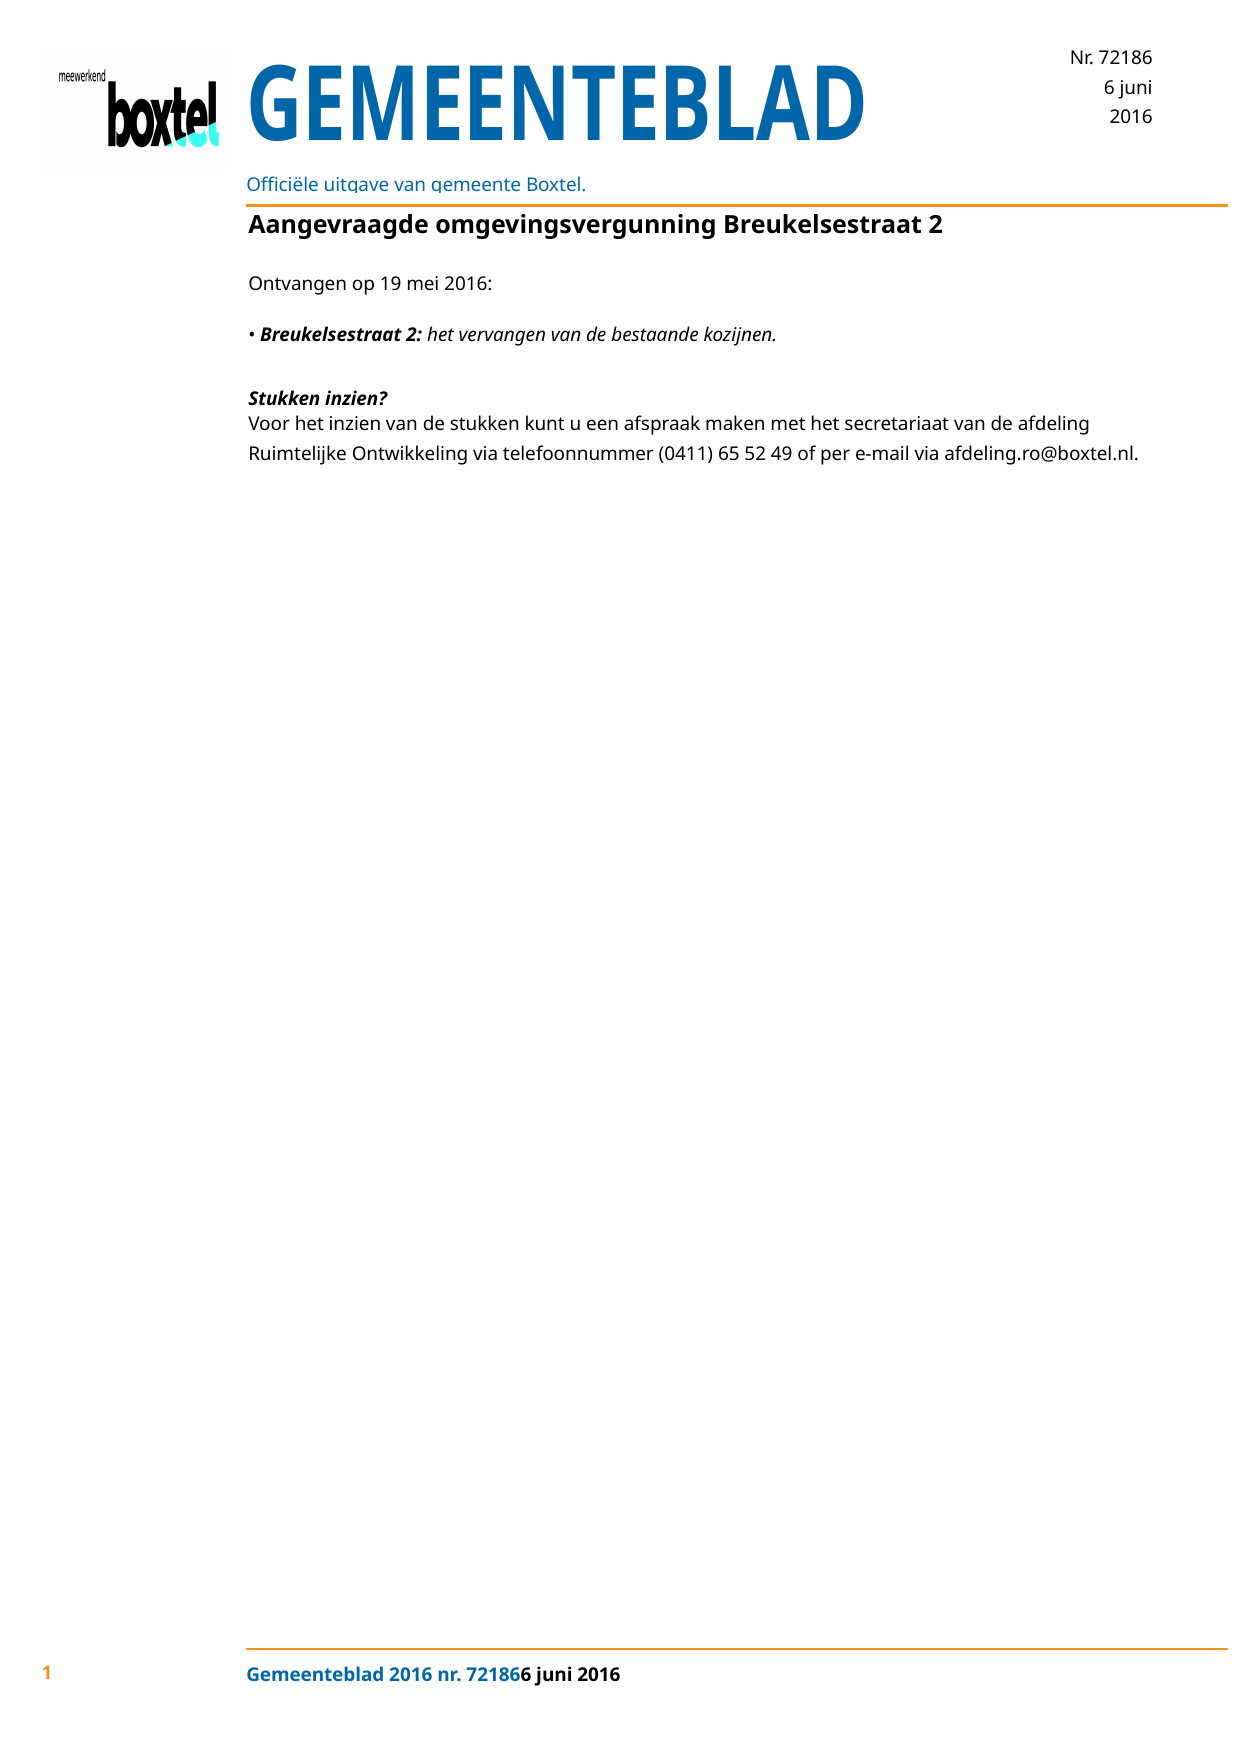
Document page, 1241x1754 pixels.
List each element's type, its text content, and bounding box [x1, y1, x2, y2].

picture [41, 47, 231, 172]
text Aangevraagde omgevingsvergunning Breukelsestraat 2 [248, 207, 1152, 241]
text Ontvangen op 19 mei 2016: [248, 270, 1152, 296]
text • Breukelsestraat 2: het vervangen van de bestaande kozijnen. [248, 321, 1152, 346]
text Voor het inzien van de stukken kunt u een afspraak maken met het secretariaat van de afdeling Ruimtelijke Ontwikkeling via telefoonnummer (0411) 65 52 49 of per e-mail via afdeling.ro@boxtel.nl. [248, 410, 1152, 466]
text Stukken inzien? [248, 385, 1152, 410]
